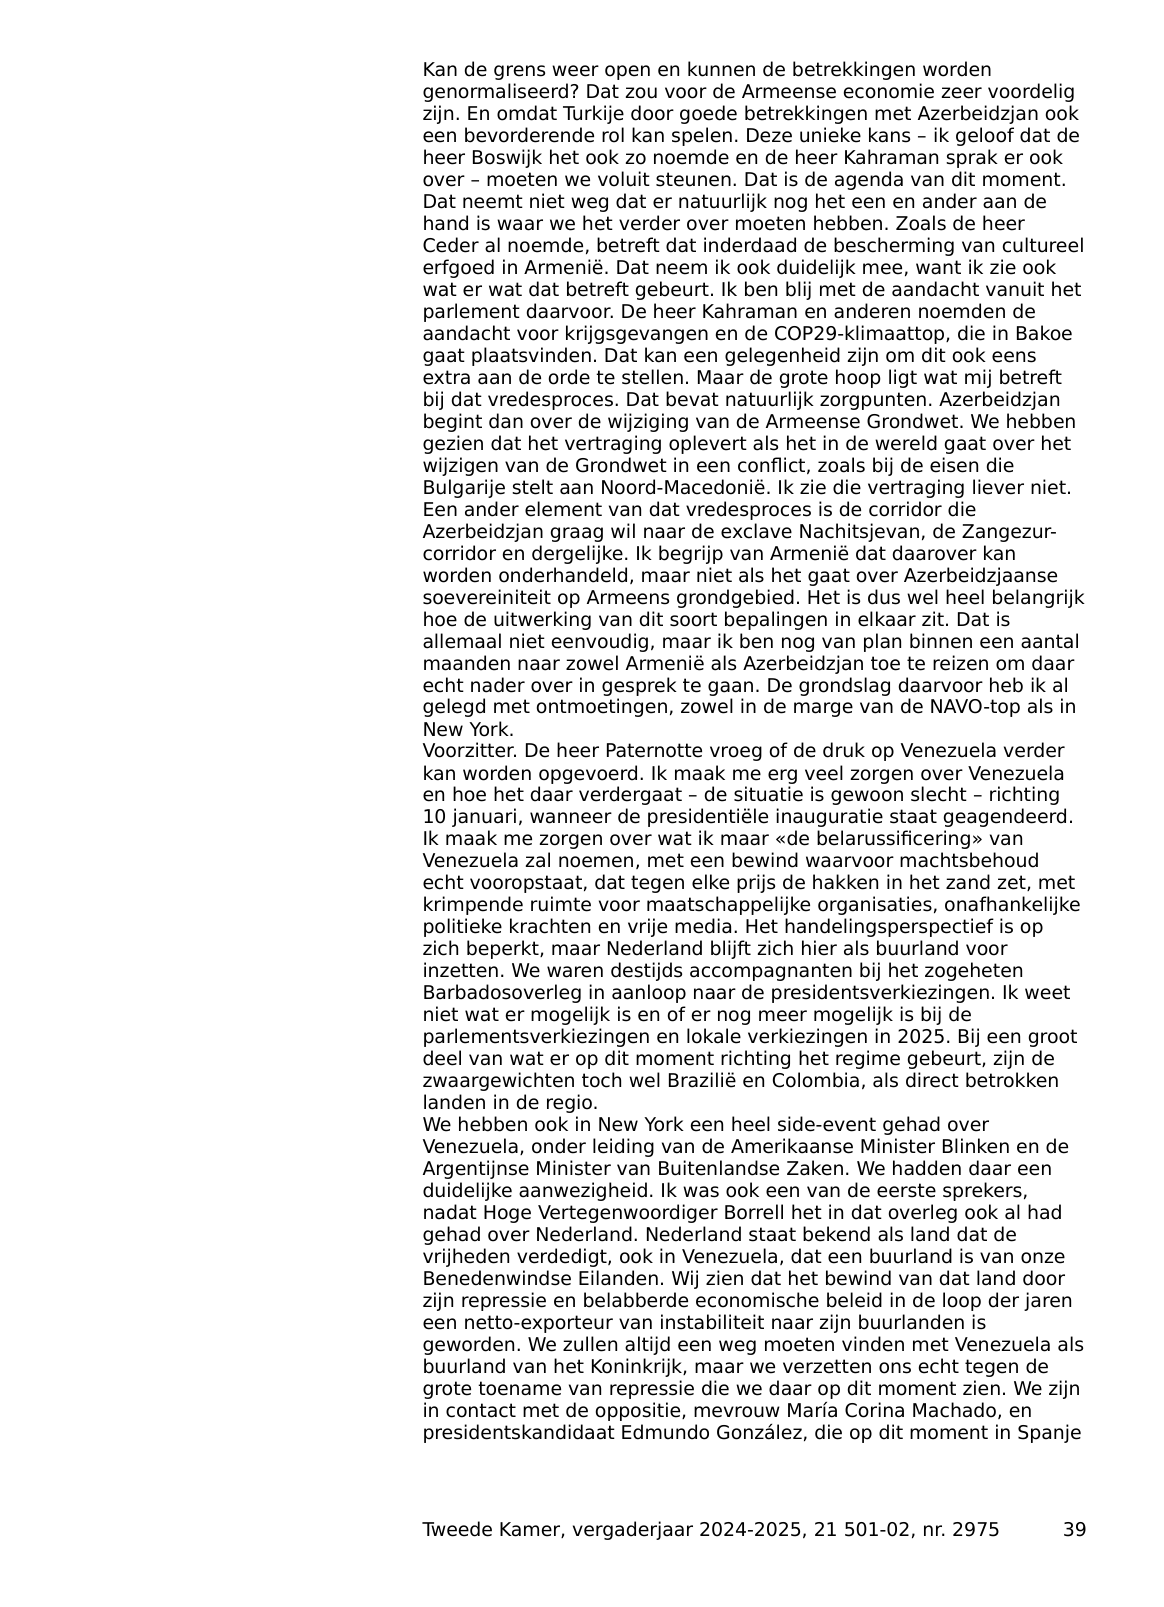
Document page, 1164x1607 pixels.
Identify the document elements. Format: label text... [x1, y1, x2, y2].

text Kan de grens weer open en kunnen de betrekkingen worden genormaliseerd? Dat zou voor de Armeense economie zeer voordelig zijn. En omdat Turkije door goede betrekkingen met Azerbeidzjan ook een bevorderende rol kan spelen. Deze unieke kans – ik geloof dat de heer Boswijk het ook zo noemde en de heer Kahraman sprak er ook over – moeten we voluit steunen. Dat is de agenda van dit moment. [422, 59, 1087, 191]
text Voorzitter. De heer Paternotte vroeg of de druk op Venezuela verder kan worden opgevoerd. Ik maak me erg veel zorgen over Venezuela en hoe het daar verdergaat – de situatie is gewoon slecht – richting 10 januari, wanneer de presidentiële inauguratie staat geagendeerd. Ik maak me zorgen over wat ik maar «de belarussificering» van Venezuela zal noemen, met een bewind waarvoor machtsbehoud echt vooropstaat, dat tegen elke prijs de hakken in het zand zet, met krimpende ruimte voor maatschappelijke organisaties, onafhankelijke politieke krachten en vrije media. Het handelingsperspectief is op zich beperkt, maar Nederland blijft zich hier als buurland voor inzetten. We waren destijds accompagnanten bij het zogeheten Barbadosoverleg in aanloop naar de presidentsverkiezingen. Ik weet niet wat er mogelijk is en of er nog meer mogelijk is bij de parlementsverkiezingen en lokale verkiezingen in 2025. Bij een groot deel van wat er op dit moment richting het regime gebeurt, zijn de zwaargewichten toch wel Brazilië en Colombia, als direct betrokken landen in de regio. [422, 740, 1087, 1114]
text We hebben ook in New York een heel side-event gehad over Venezuela, onder leiding van de Amerikaanse Minister Blinken en de Argentijnse Minister van Buitenlandse Zaken. We hadden daar een duidelijke aanwezigheid. Ik was ook een van de eerste sprekers, nadat Hoge Vertegenwoordiger Borrell het in dat overleg ook al had gehad over Nederland. Nederland staat bekend als land dat de vrijheden verdedigt, ook in Venezuela, dat een buurland is van onze Benedenwindse Eilanden. Wij zien dat het bewind van dat land door zijn repressie en belabberde economische beleid in de loop der jaren een netto-exporteur van instabiliteit naar zijn buurlanden is geworden. We zullen altijd een weg moeten vinden met Venezuela als buurland van het Koninkrijk, maar we verzetten ons echt tegen de grote toename van repressie die we daar op dit moment zien. We zijn in contact met de oppositie, mevrouw María Corina Machado, en presidentskandidaat Edmundo González, die op dit moment in Spanje [422, 1114, 1087, 1444]
text Een ander element van dat vredesproces is de corridor die Azerbeidzjan graag wil naar de exclave Nachitsjevan, de Zangezur-corridor en dergelijke. Ik begrijp van Armenië dat daarover kan worden onderhandeld, maar niet als het gaat over Azerbeidzjaanse soevereiniteit op Armeens grondgebied. Het is dus wel heel belangrijk hoe de uitwerking van dit soort bepalingen in elkaar zit. Dat is allemaal niet eenvoudig, maar ik ben nog van plan binnen een aantal maanden naar zowel Armenië als Azerbeidzjan toe te reizen om daar echt nader over in gesprek te gaan. De grondslag daarvoor heb ik al gelegd met ontmoetingen, zowel in de marge van de NAVO-top als in New York. [422, 499, 1087, 740]
text Dat neemt niet weg dat er natuurlijk nog het een en ander aan de hand is waar we het verder over moeten hebben. Zoals de heer Ceder al noemde, betreft dat inderdaad de bescherming van cultureel erfgoed in Armenië. Dat neem ik ook duidelijk mee, want ik zie ook wat er wat dat betreft gebeurt. Ik ben blij met de aandacht vanuit het parlement daarvoor. De heer Kahraman en anderen noemden de aandacht voor krijgsgevangen en de COP29-klimaattop, die in Bakoe gaat plaatsvinden. Dat kan een gelegenheid zijn om dit ook eens extra aan de orde te stellen. Maar de grote hoop ligt wat mij betreft bij dat vredesproces. Dat bevat natuurlijk zorgpunten. Azerbeidzjan begint dan over de wijziging van de Armeense Grondwet. We hebben gezien dat het vertraging oplevert als het in de wereld gaat over het wijzigen van de Grondwet in een conflict, zoals bij de eisen die Bulgarije stelt aan Noord-Macedonië. Ik zie die vertraging liever niet. [422, 191, 1087, 499]
